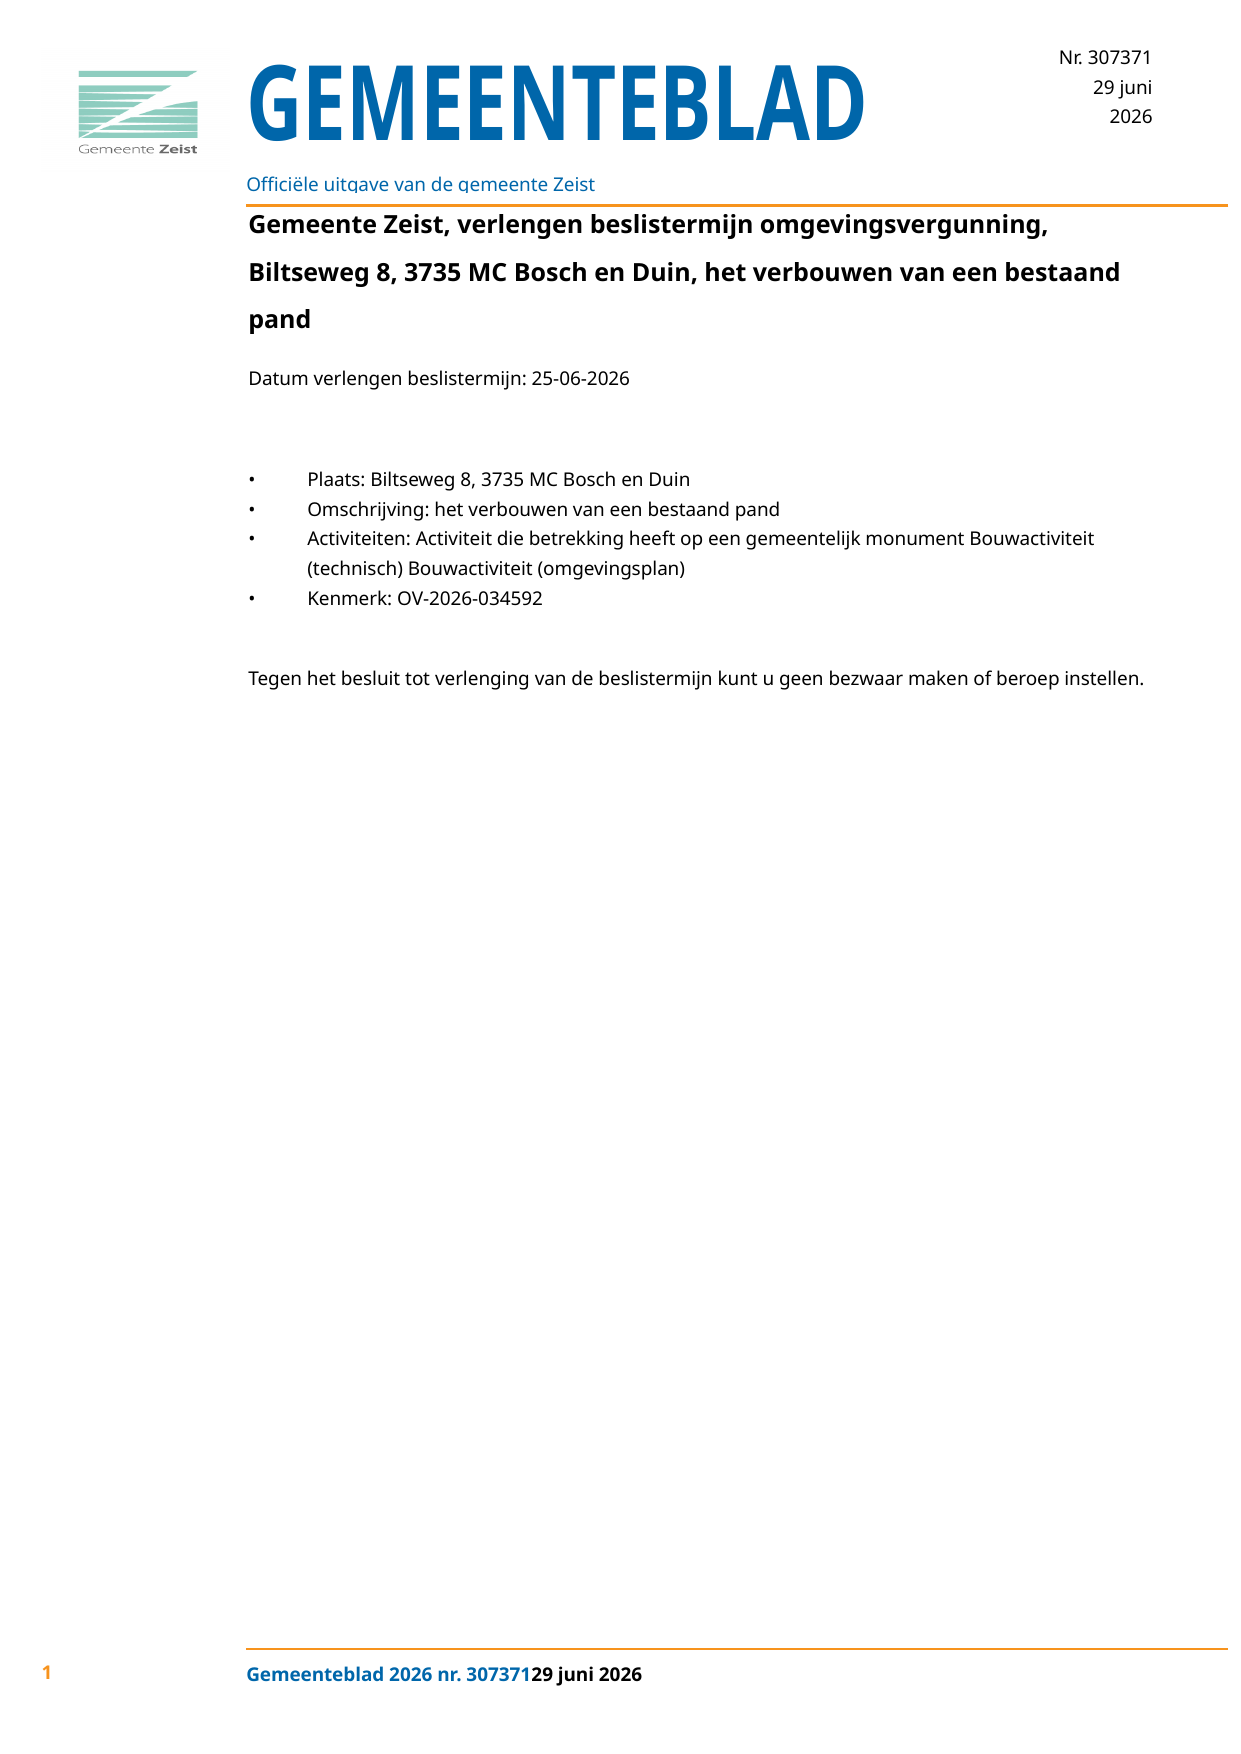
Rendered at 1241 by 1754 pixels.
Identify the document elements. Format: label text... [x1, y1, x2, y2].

list Plaats: Biltseweg 8, 3735 MC Bosch en Duin [248, 466, 1152, 492]
text Tegen het besluit tot verlenging van de beslistermijn kunt u geen bezwaar maken of beroep instellen. [248, 665, 1152, 690]
picture [41, 47, 231, 172]
list Kenmerk: OV-2026-034592 [248, 585, 1152, 610]
text Gemeente Zeist, verlengen beslistermijn omgevingsvergunning, Biltseweg 8, 3735 MC Bosch en Duin, het verbouwen van een bestaand pand [248, 207, 1152, 336]
list Activiteiten: Activiteit die betrekking heeft op een gemeentelijk monument Bouwactiviteit (technisch) Bouwactiviteit (omgevingsplan) [248, 526, 1152, 581]
text Datum verlengen beslistermijn: 25-06-2026 [248, 366, 1152, 391]
list Omschrijving: het verbouwen van een bestaand pand [248, 496, 1152, 522]
